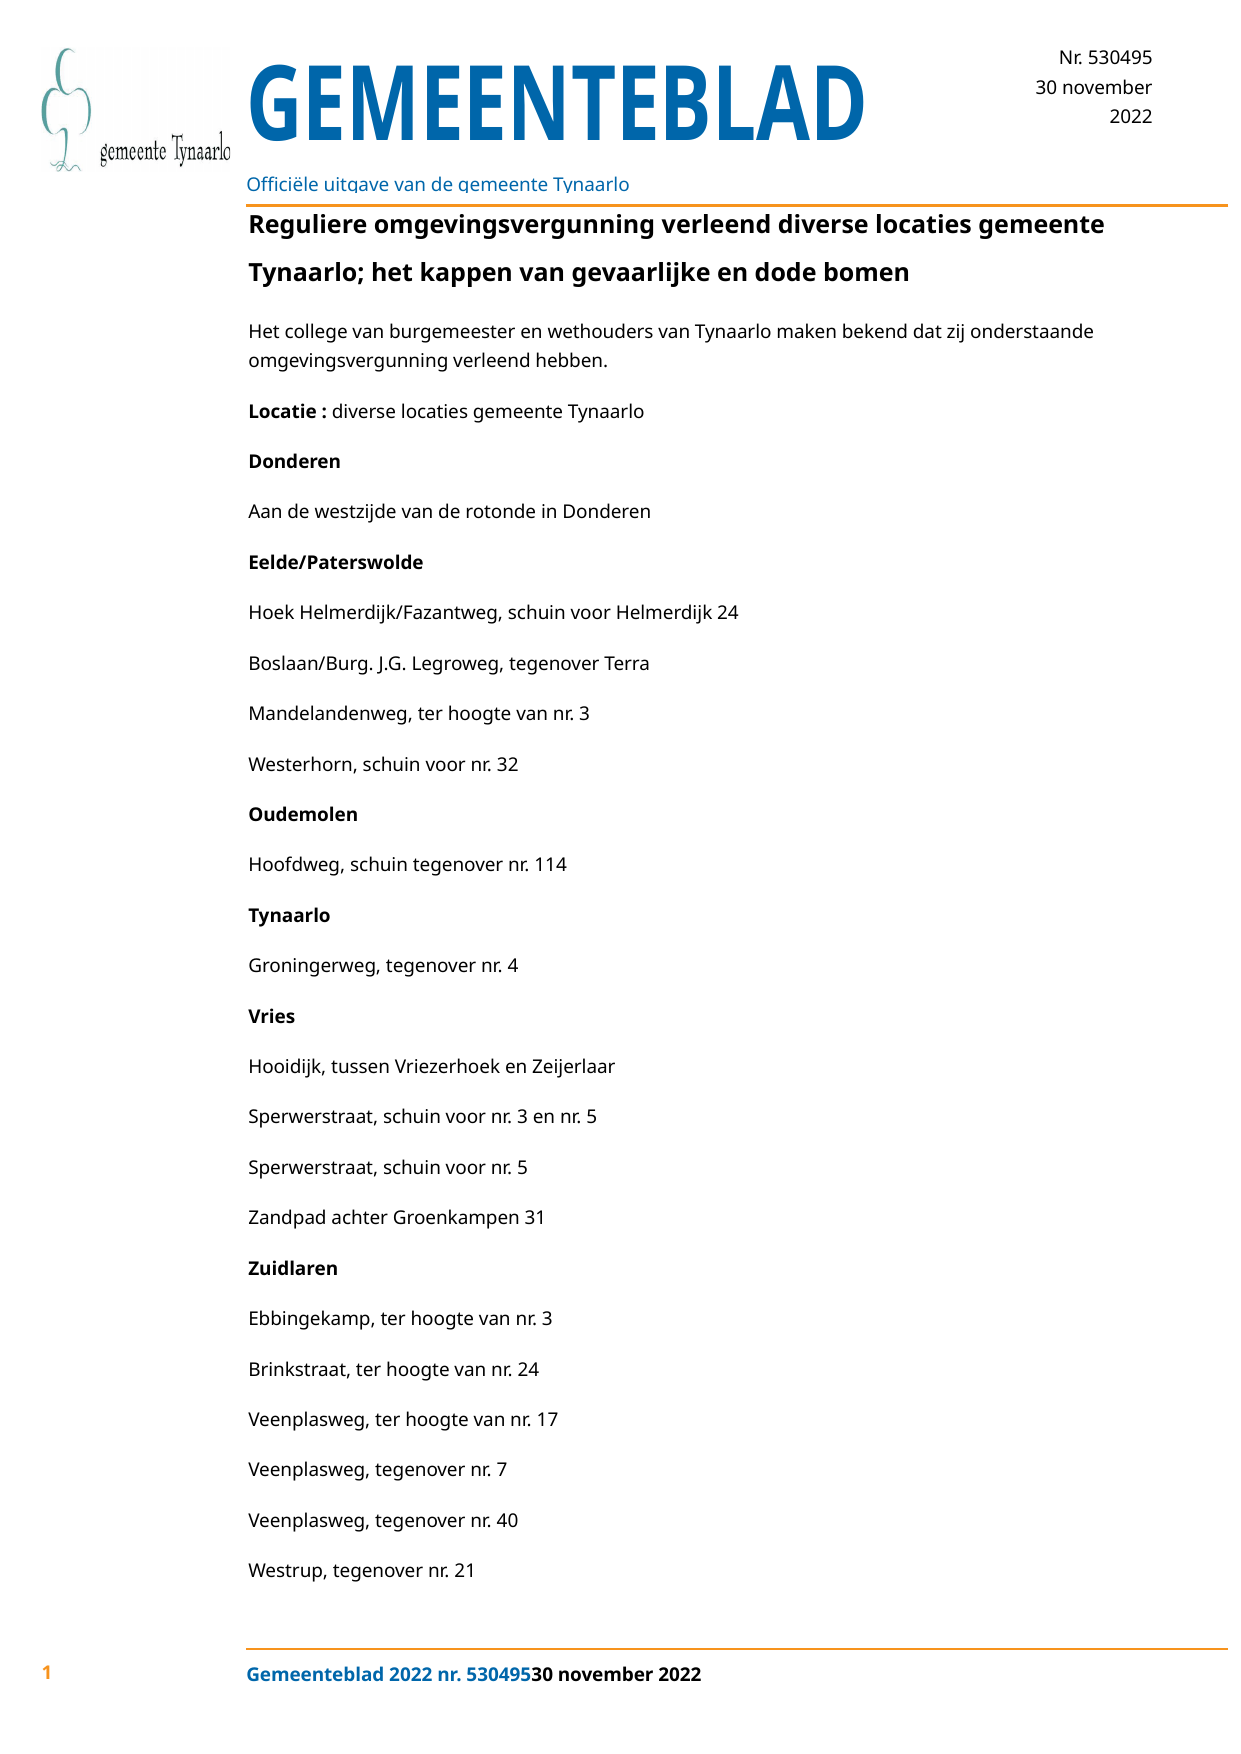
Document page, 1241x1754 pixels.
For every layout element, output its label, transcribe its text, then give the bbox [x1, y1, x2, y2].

text Veenplasweg, ter hoogte van nr. 17 [248, 1406, 1152, 1432]
text Veenplasweg, tegenover nr. 7 [248, 1457, 1152, 1482]
text Sperwerstraat, schuin voor nr. 3 en nr. 5 [248, 1104, 1152, 1129]
text Tynaarlo [248, 902, 1152, 928]
text Westrup, tegenover nr. 21 [248, 1557, 1152, 1583]
text Zuidlaren [248, 1255, 1152, 1281]
text Brinkstraat, ter hoogte van nr. 24 [248, 1356, 1152, 1382]
text Hoek Helmerdijk/Fazantweg, schuin voor Helmerdijk 24 [248, 599, 1152, 625]
picture [41, 47, 231, 172]
text Hoofdweg, schuin tegenover nr. 114 [248, 852, 1152, 877]
text Sperwerstraat, schuin voor nr. 5 [248, 1154, 1152, 1180]
text Het college van burgemeester en wethouders van Tynaarlo maken bekend dat zij onderstaande omgevingsvergunning verleend hebben. [248, 318, 1152, 373]
text Donderen [248, 448, 1152, 474]
text Vries [248, 1003, 1152, 1029]
text Mandelandenweg, ter hoogte van nr. 3 [248, 700, 1152, 726]
text Hooidijk, tussen Vriezerhoek en Zeijerlaar [248, 1053, 1152, 1079]
text Ebbingekamp, ter hoogte van nr. 3 [248, 1305, 1152, 1331]
text Oudemolen [248, 801, 1152, 827]
text Zandpad achter Groenkampen 31 [248, 1204, 1152, 1230]
text Locatie : diverse locaties gemeente Tynaarlo [248, 398, 1152, 424]
text Aan de westzijde van de rotonde in Donderen [248, 499, 1152, 524]
text Reguliere omgevingsvergunning verleend diverse locaties gemeente Tynaarlo; het kappen van gevaarlijke en dode bomen [248, 207, 1152, 288]
text Eelde/Paterswolde [248, 549, 1152, 575]
text Westerhorn, schuin voor nr. 32 [248, 751, 1152, 777]
text Groningerweg, tegenover nr. 4 [248, 952, 1152, 978]
text Veenplasweg, tegenover nr. 40 [248, 1507, 1152, 1533]
text Boslaan/Burg. J.G. Legroweg, tegenover Terra [248, 650, 1152, 676]
